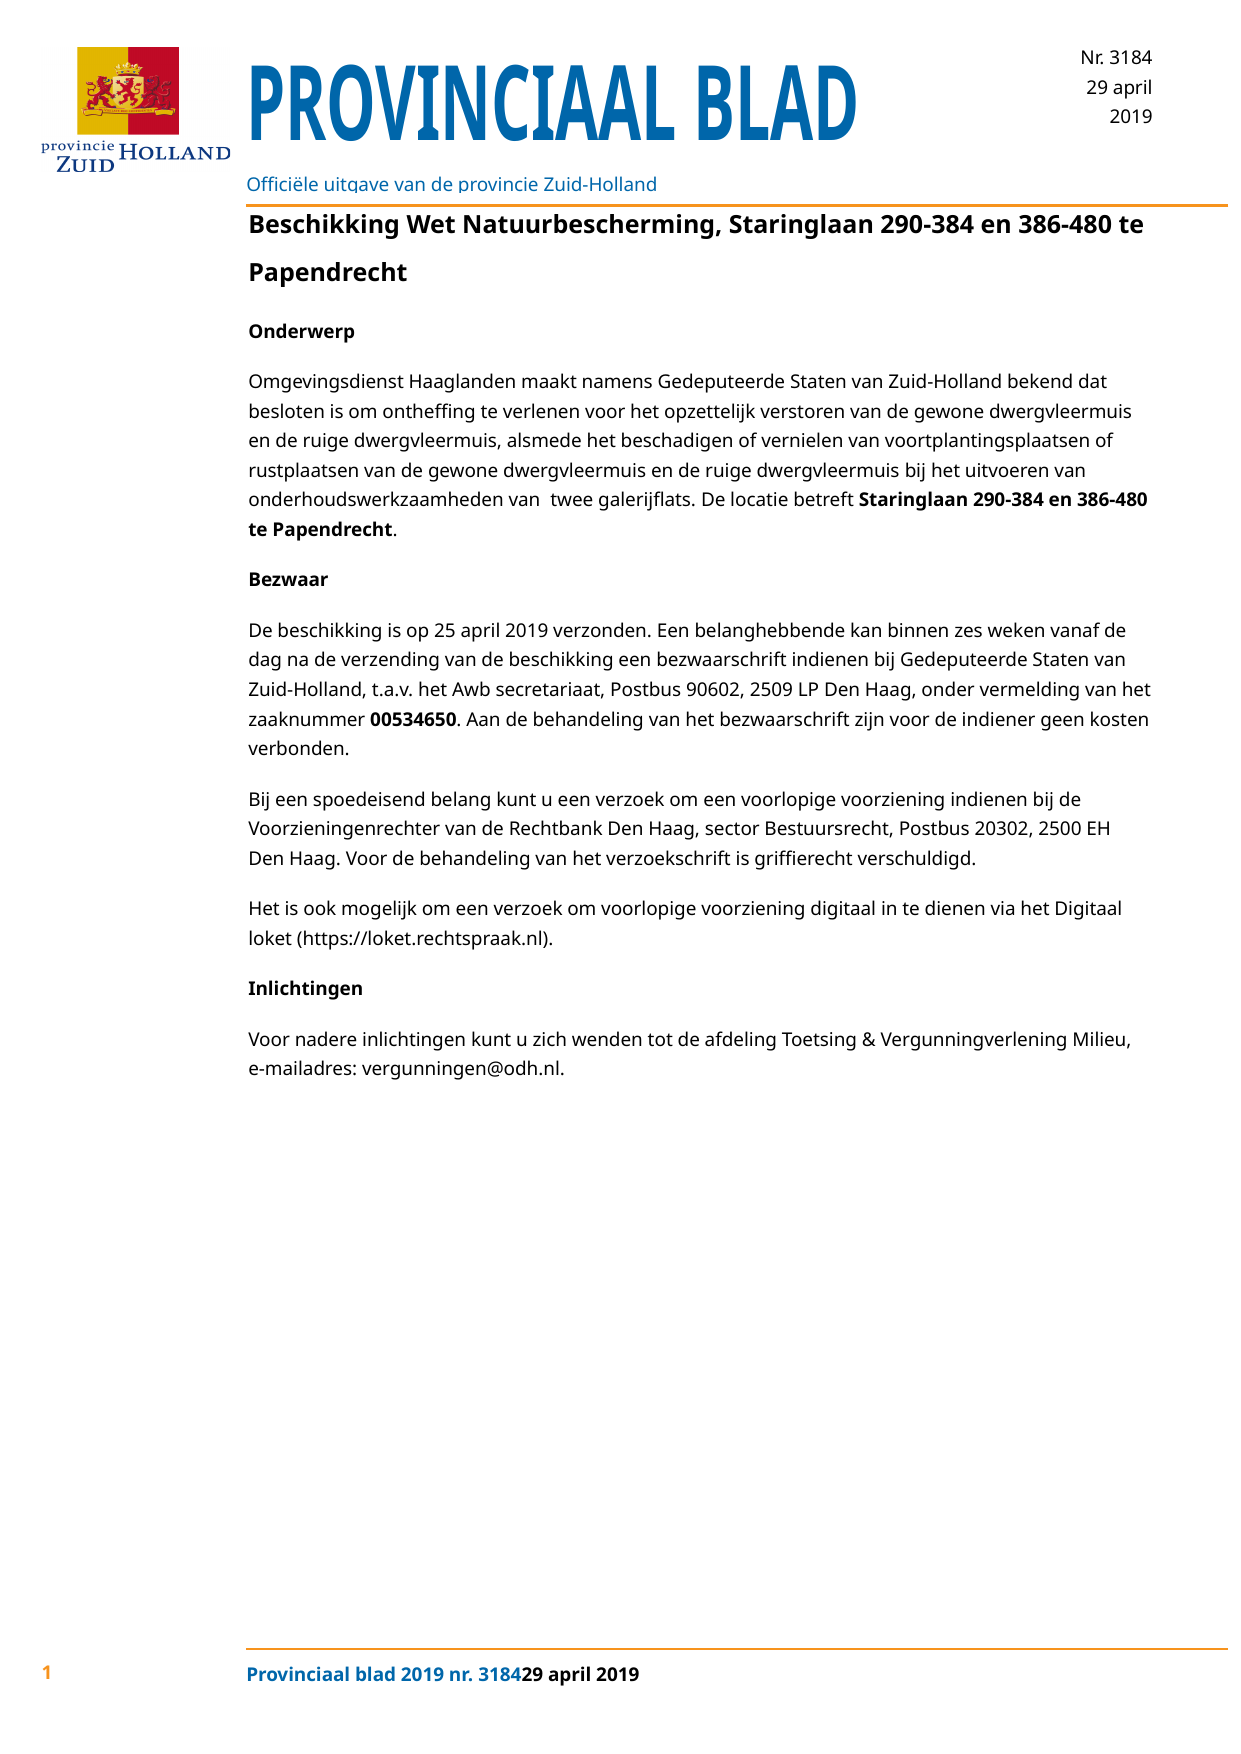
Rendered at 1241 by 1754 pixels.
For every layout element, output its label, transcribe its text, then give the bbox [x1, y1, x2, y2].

text Bezwaar [248, 567, 1152, 592]
text Inlichtingen [248, 975, 1152, 1001]
text Het is ook mogelijk om een verzoek om voorlopige voorziening digitaal in te dienen via het Digitaal loket (https://loket.rechtspraak.nl). [248, 895, 1152, 951]
picture [41, 47, 231, 172]
text Bij een spoedeisend belang kunt u een verzoek om een voorlopige voorziening indienen bij de Voorzieningenrechter van de Rechtbank Den Haag, sector Bestuursrecht, Postbus 20302, 2500 EH Den Haag. Voor de behandeling van het verzoekschrift is griffierecht verschuldigd. [248, 786, 1152, 871]
text Onderwerp [248, 318, 1152, 344]
text Omgevingsdienst Haaglanden maakt namens Gedeputeerde Staten van Zuid-Holland bekend dat besloten is om ontheffing te verlenen voor het opzettelijk verstoren van de gewone dwergvleermuis en de ruige dwergvleermuis, alsmede het beschadigen of vernielen van voortplantingsplaatsen of rustplaatsen van de gewone dwergvleermuis en de ruige dwergvleermuis bij het uitvoeren van onderhoudswerkzaamheden van twee galerijflats. De locatie betreft Staringlaan 290-384 en 386-480 te Papendrecht. [248, 368, 1152, 542]
text De beschikking is op 25 april 2019 verzonden. Een belanghebbende kan binnen zes weken vanaf de dag na de verzending van de beschikking een bezwaarschrift indienen bij Gedeputeerde Staten van Zuid-Holland, t.a.v. het Awb secretariaat, Postbus 90602, 2509 LP Den Haag, onder vermelding van het zaaknummer 00534650. Aan de behandeling van het bezwaarschrift zijn voor de indiener geen kosten verbonden. [248, 617, 1152, 761]
text Beschikking Wet Natuurbescherming, Staringlaan 290-384 en 386-480 te Papendrecht [248, 207, 1152, 288]
text Voor nadere inlichtingen kunt u zich wenden tot de afdeling Toetsing & Vergunningverlening Milieu, e-mailadres: vergunningen@odh.nl. [248, 1026, 1152, 1081]
